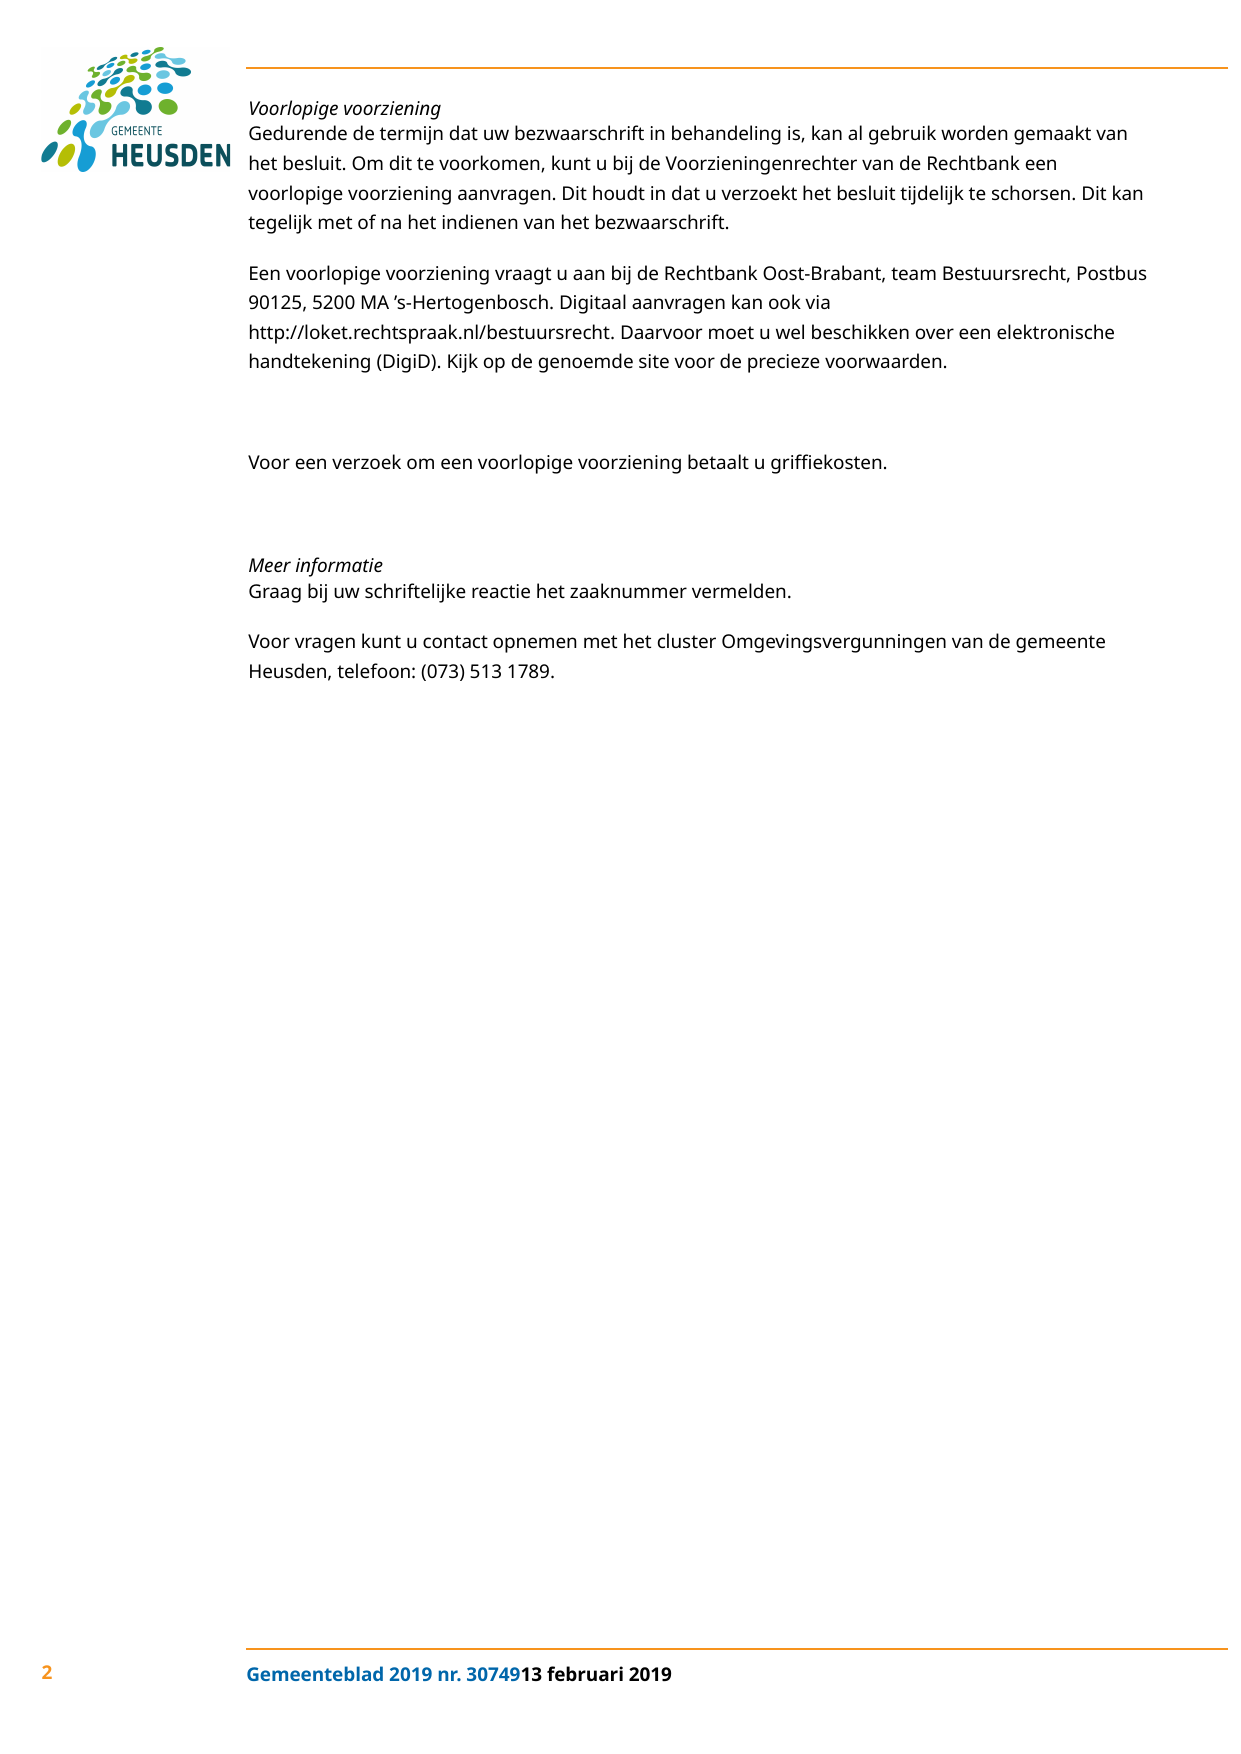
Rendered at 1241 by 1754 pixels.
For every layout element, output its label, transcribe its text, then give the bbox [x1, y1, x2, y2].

text Voor een verzoek om een voorlopige voorziening betaalt u griffiekosten. [248, 449, 1152, 475]
text Voor vragen kunt u contact opnemen met het cluster Omgevingsvergunningen van de gemeente Heusden, telefoon: (073) 513 1789. [248, 629, 1152, 684]
text Graag bij uw schriftelijke reactie het zaaknummer vermelden. [248, 578, 1152, 604]
text Meer informatie [248, 552, 1152, 578]
text Een voorlopige voorziening vraagt u aan bij de Rechtbank Oost-Brabant, team Bestuursrecht, Postbus 90125, 5200 MA ’s-Hertogenbosch. Digitaal aanvragen kan ook via http://loket.rechtspraak.nl/bestuursrecht. Daarvoor moet u wel beschikken over een elektronische handtekening (DigiD). Kijk op de genoemde site voor de precieze voorwaarden. [248, 260, 1152, 374]
picture [41, 47, 231, 172]
text Voorlopige voorziening [248, 95, 1152, 121]
text Gedurende de termijn dat uw bezwaarschrift in behandeling is, kan al gebruik worden gemaakt van het besluit. Om dit te voorkomen, kunt u bij de Voorzieningenrechter van de Rechtbank een voorlopige voorziening aanvragen. Dit houdt in dat u verzoekt het besluit tijdelijk te schorsen. Dit kan tegelijk met of na het indienen van het bezwaarschrift. [248, 121, 1152, 235]
